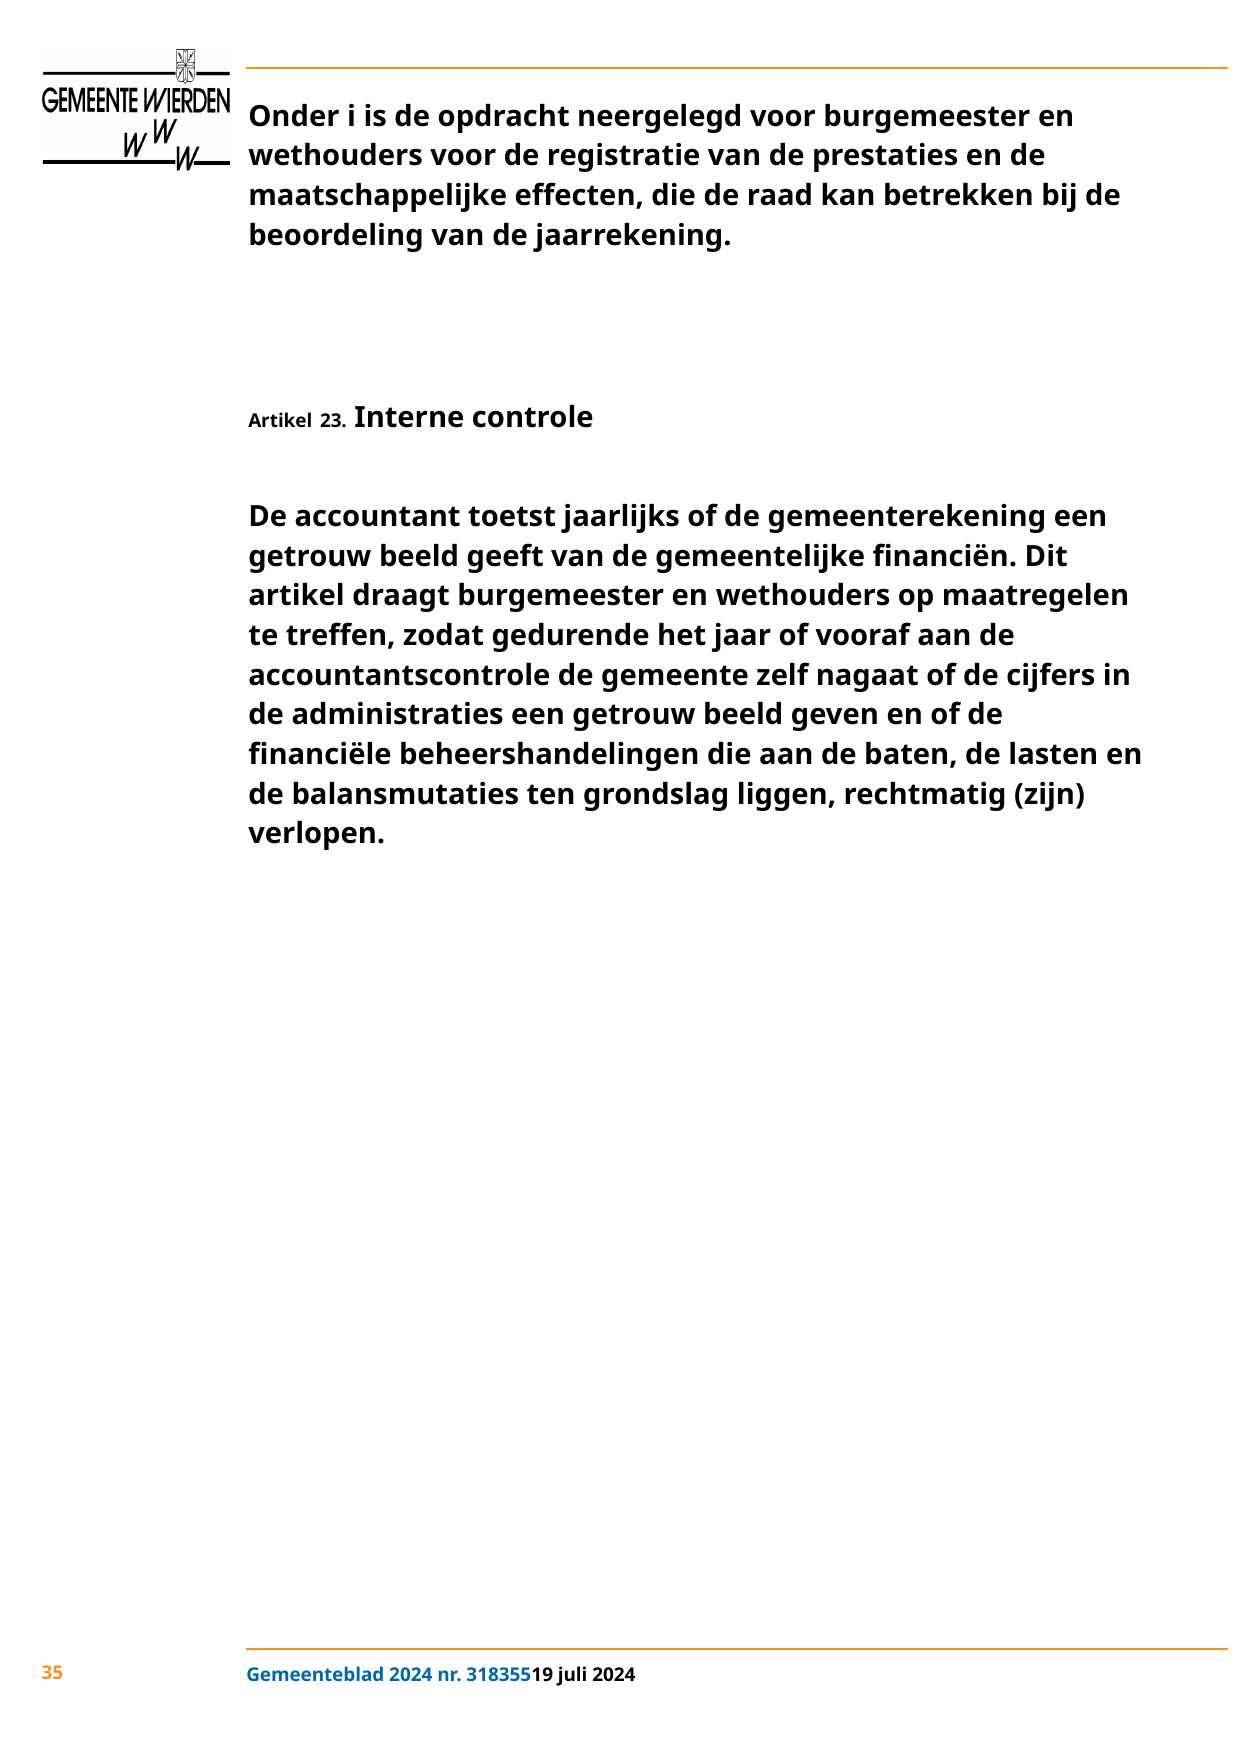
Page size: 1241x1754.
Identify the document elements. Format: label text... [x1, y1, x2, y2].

text De accountant toetst jaarlijks of de gemeenterekening een getrouw beeld geeft van de gemeentelijke financiën. Dit artikel draagt burgemeester en wethouders op maatregelen te treffen, zodat gedurende het jaar of vooraf aan de accountantscontrole de gemeente zelf nagaat of de cijfers in de administraties een getrouw beeld geven en of de financiële beheershandelingen die aan de baten, de lasten en de balansmutaties ten grondslag liggen, rechtmatig (zijn) verlopen. [248, 495, 1152, 852]
text Artikel 23. Interne controle [248, 397, 1152, 436]
picture [41, 47, 231, 172]
text Onder i is de opdracht neergelegd voor burgemeester en wethouders voor de registratie van de prestaties en de maatschappelijke effecten, die de raad kan betrekken bij de beoordeling van de jaarrekening. [248, 95, 1152, 253]
